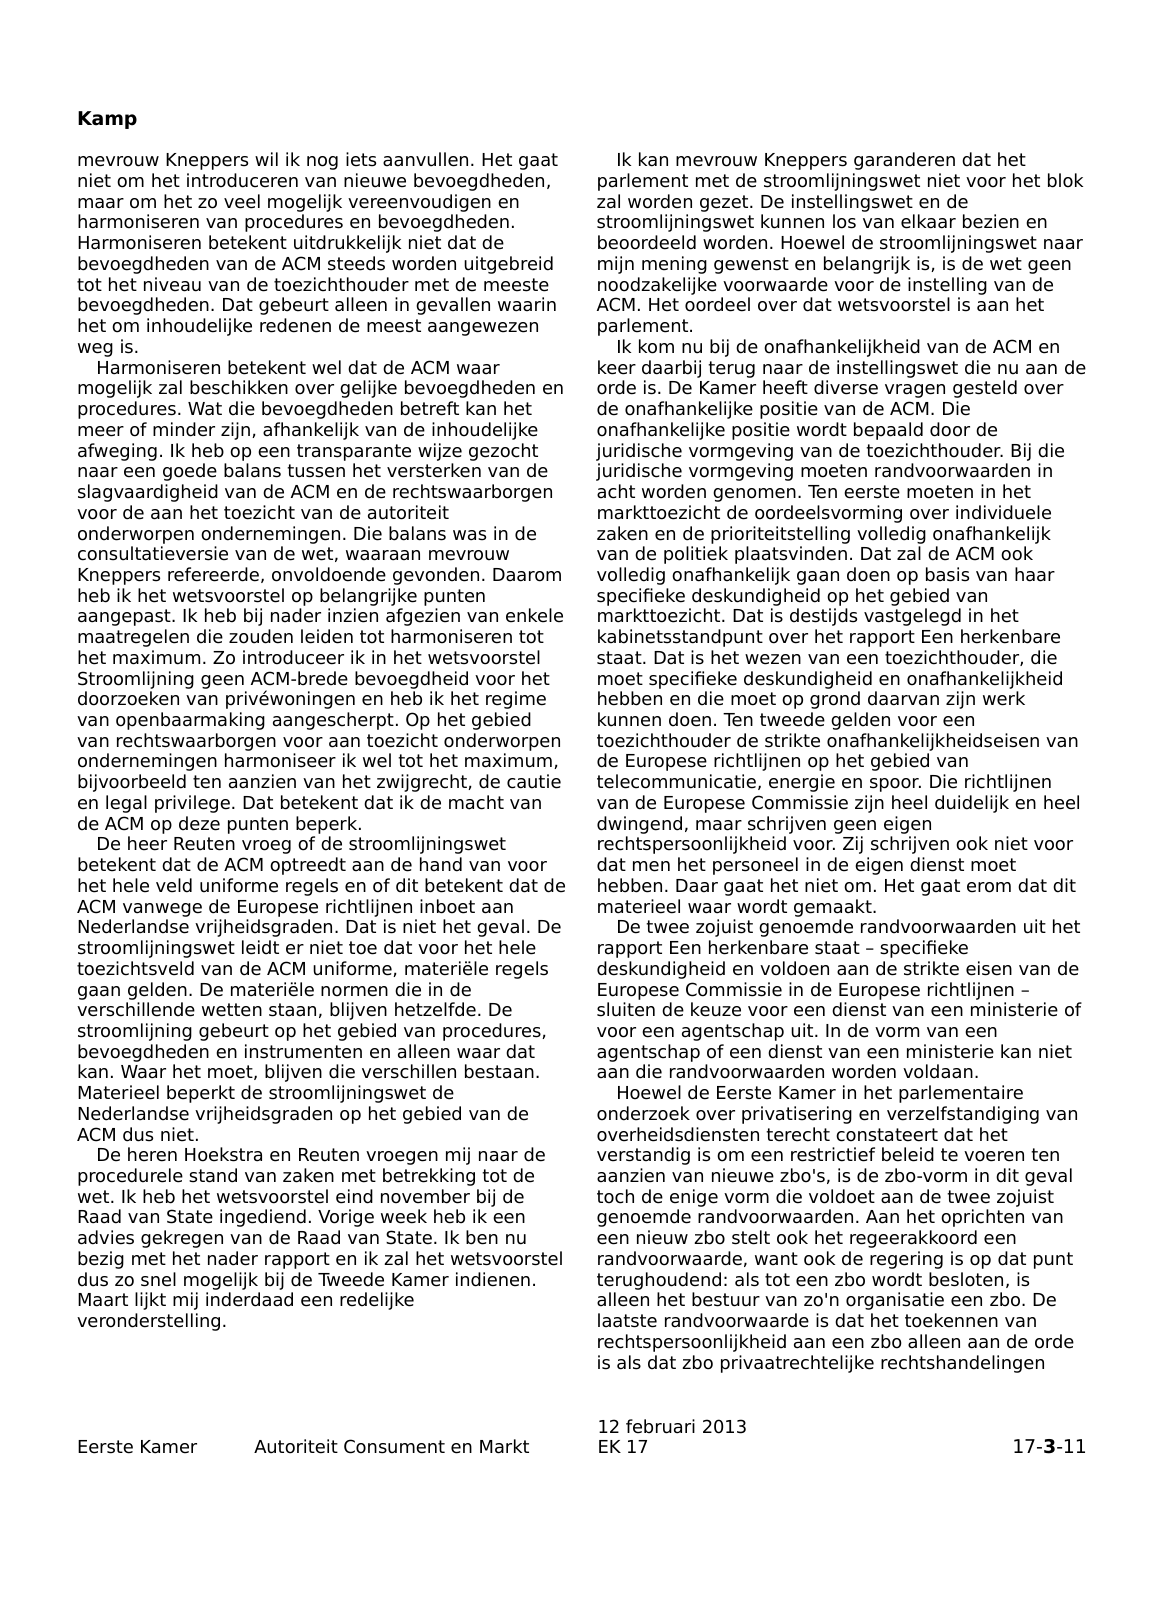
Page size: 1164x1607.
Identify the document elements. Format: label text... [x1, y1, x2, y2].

text mevrouw Kneppers wil ik nog iets aanvullen. Het gaat niet om het introduceren van nieuwe bevoegdheden, maar om het zo veel mogelijk vereenvoudigen en harmoniseren van procedures en bevoegdheden. Harmoniseren betekent uitdrukkelijk niet dat de bevoegdheden van de ACM steeds worden uitgebreid tot het niveau van de toezichthouder met de meeste bevoegdheden. Dat gebeurt alleen in gevallen waarin het om inhoudelijke redenen de meest aangewezen weg is. [77, 150, 567, 357]
text De twee zojuist genoemde randvoorwaarden uit het rapport Een herkenbare staat – specifieke deskundigheid en voldoen aan de strikte eisen van de Europese Commissie in de Europese richtlijnen – sluiten de keuze voor een dienst van een ministerie of voor een agentschap uit. In de vorm van een agentschap of een dienst van een ministerie kan niet aan die randvoorwaarden worden voldaan. [596, 917, 1087, 1083]
text Harmoniseren betekent wel dat de ACM waar mogelijk zal beschikken over gelijke bevoegdheden en procedures. Wat die bevoegdheden betreft kan het meer of minder zijn, afhankelijk van de inhoudelijke afweging. Ik heb op een transparante wijze gezocht naar een goede balans tussen het versterken van de slagvaardigheid van de ACM en de rechtswaarborgen voor de aan het toezicht van de autoriteit onderworpen ondernemingen. Die balans was in de consultatieversie van de wet, waaraan mevrouw Kneppers refereerde, onvoldoende gevonden. Daarom heb ik het wetsvoorstel op belangrijke punten aangepast. Ik heb bij nader inzien afgezien van enkele maatregelen die zouden leiden tot harmoniseren tot het maximum. Zo introduceer ik in het wetsvoorstel Stroomlijning geen ACM-brede bevoegdheid voor het doorzoeken van privéwoningen en heb ik het regime van openbaarmaking aangescherpt. Op het gebied van rechtswaarborgen voor aan toezicht onderworpen ondernemingen harmoniseer ik wel tot het maximum, bijvoorbeeld ten aanzien van het zwijgrecht, de cautie en legal privilege. Dat betekent dat ik de macht van de ACM op deze punten beperk. [77, 357, 567, 834]
text Hoewel de Eerste Kamer in het parlementaire onderzoek over privatisering en verzelfstandiging van overheidsdiensten terecht constateert dat het verstandig is om een restrictief beleid te voeren ten aanzien van nieuwe zbo's, is de zbo-vorm in dit geval toch de enige vorm die voldoet aan de twee zojuist genoemde randvoorwaarden. Aan het oprichten van een nieuw zbo stelt ook het regeerakkoord een randvoorwaarde, want ook de regering is op dat punt terughoudend: als tot een zbo wordt besloten, is alleen het bestuur van zo'n organisatie een zbo. De laatste randvoorwaarde is dat het toekennen van rechtspersoonlijkheid aan een zbo alleen aan de orde is als dat zbo privaatrechtelijke rechtshandelingen [596, 1083, 1087, 1373]
text Ik kom nu bij de onafhankelijkheid van de ACM en keer daarbij terug naar de instellingswet die nu aan de orde is. De Kamer heeft diverse vragen gesteld over de onafhankelijke positie van de ACM. Die onafhankelijke positie wordt bepaald door de juridische vormgeving van de toezichthouder. Bij die juridische vormgeving moeten randvoorwaarden in acht worden genomen. Ten eerste moeten in het markttoezicht de oordeelsvorming over individuele zaken en de prioriteitstelling volledig onafhankelijk van de politiek plaatsvinden. Dat zal de ACM ook volledig onafhankelijk gaan doen op basis van haar specifieke deskundigheid op het gebied van markttoezicht. Dat is destijds vastgelegd in het kabinetsstandpunt over het rapport Een herkenbare staat. Dat is het wezen van een toezichthouder, die moet specifieke deskundigheid en onafhankelijkheid hebben en die moet op grond daarvan zijn werk kunnen doen. Ten tweede gelden voor een toezichthouder de strikte onafhankelijkheidseisen van de Europese richtlijnen op het gebied van telecommunicatie, energie en spoor. Die richtlijnen van de Europese Commissie zijn heel duidelijk en heel dwingend, maar schrijven geen eigen rechtspersoonlijkheid voor. Zij schrijven ook niet voor dat men het personeel in de eigen dienst moet hebben. Daar gaat het niet om. Het gaat erom dat dit materieel waar wordt gemaakt. [596, 337, 1087, 917]
text De heer Reuten vroeg of de stroomlijningswet betekent dat de ACM optreedt aan de hand van voor het hele veld uniforme regels en of dit betekent dat de ACM vanwege de Europese richtlijnen inboet aan Nederlandse vrijheidsgraden. Dat is niet het geval. De stroomlijningswet leidt er niet toe dat voor het hele toezichtsveld van de ACM uniforme, materiële regels gaan gelden. De materiële normen die in de verschillende wetten staan, blijven hetzelfde. De stroomlijning gebeurt op het gebied van procedures, bevoegdheden en instrumenten en alleen waar dat kan. Waar het moet, blijven die verschillen bestaan. Materieel beperkt de stroomlijningswet de Nederlandse vrijheidsgraden op het gebied van de ACM dus niet. [77, 834, 567, 1145]
text Ik kan mevrouw Kneppers garanderen dat het parlement met de stroomlijningswet niet voor het blok zal worden gezet. De instellingswet en de stroomlijningswet kunnen los van elkaar bezien en beoordeeld worden. Hoewel de stroomlijningswet naar mijn mening gewenst en belangrijk is, is de wet geen noodzakelijke voorwaarde voor de instelling van de ACM. Het oordeel over dat wetsvoorstel is aan het parlement. [596, 150, 1087, 337]
text De heren Hoekstra en Reuten vroegen mij naar de procedurele stand van zaken met betrekking tot de wet. Ik heb het wetsvoorstel eind november bij de Raad van State ingediend. Vorige week heb ik een advies gekregen van de Raad van State. Ik ben nu bezig met het nader rapport en ik zal het wetsvoorstel dus zo snel mogelijk bij de Tweede Kamer indienen. Maart lijkt mij inderdaad een redelijke veronderstelling. [77, 1145, 567, 1332]
